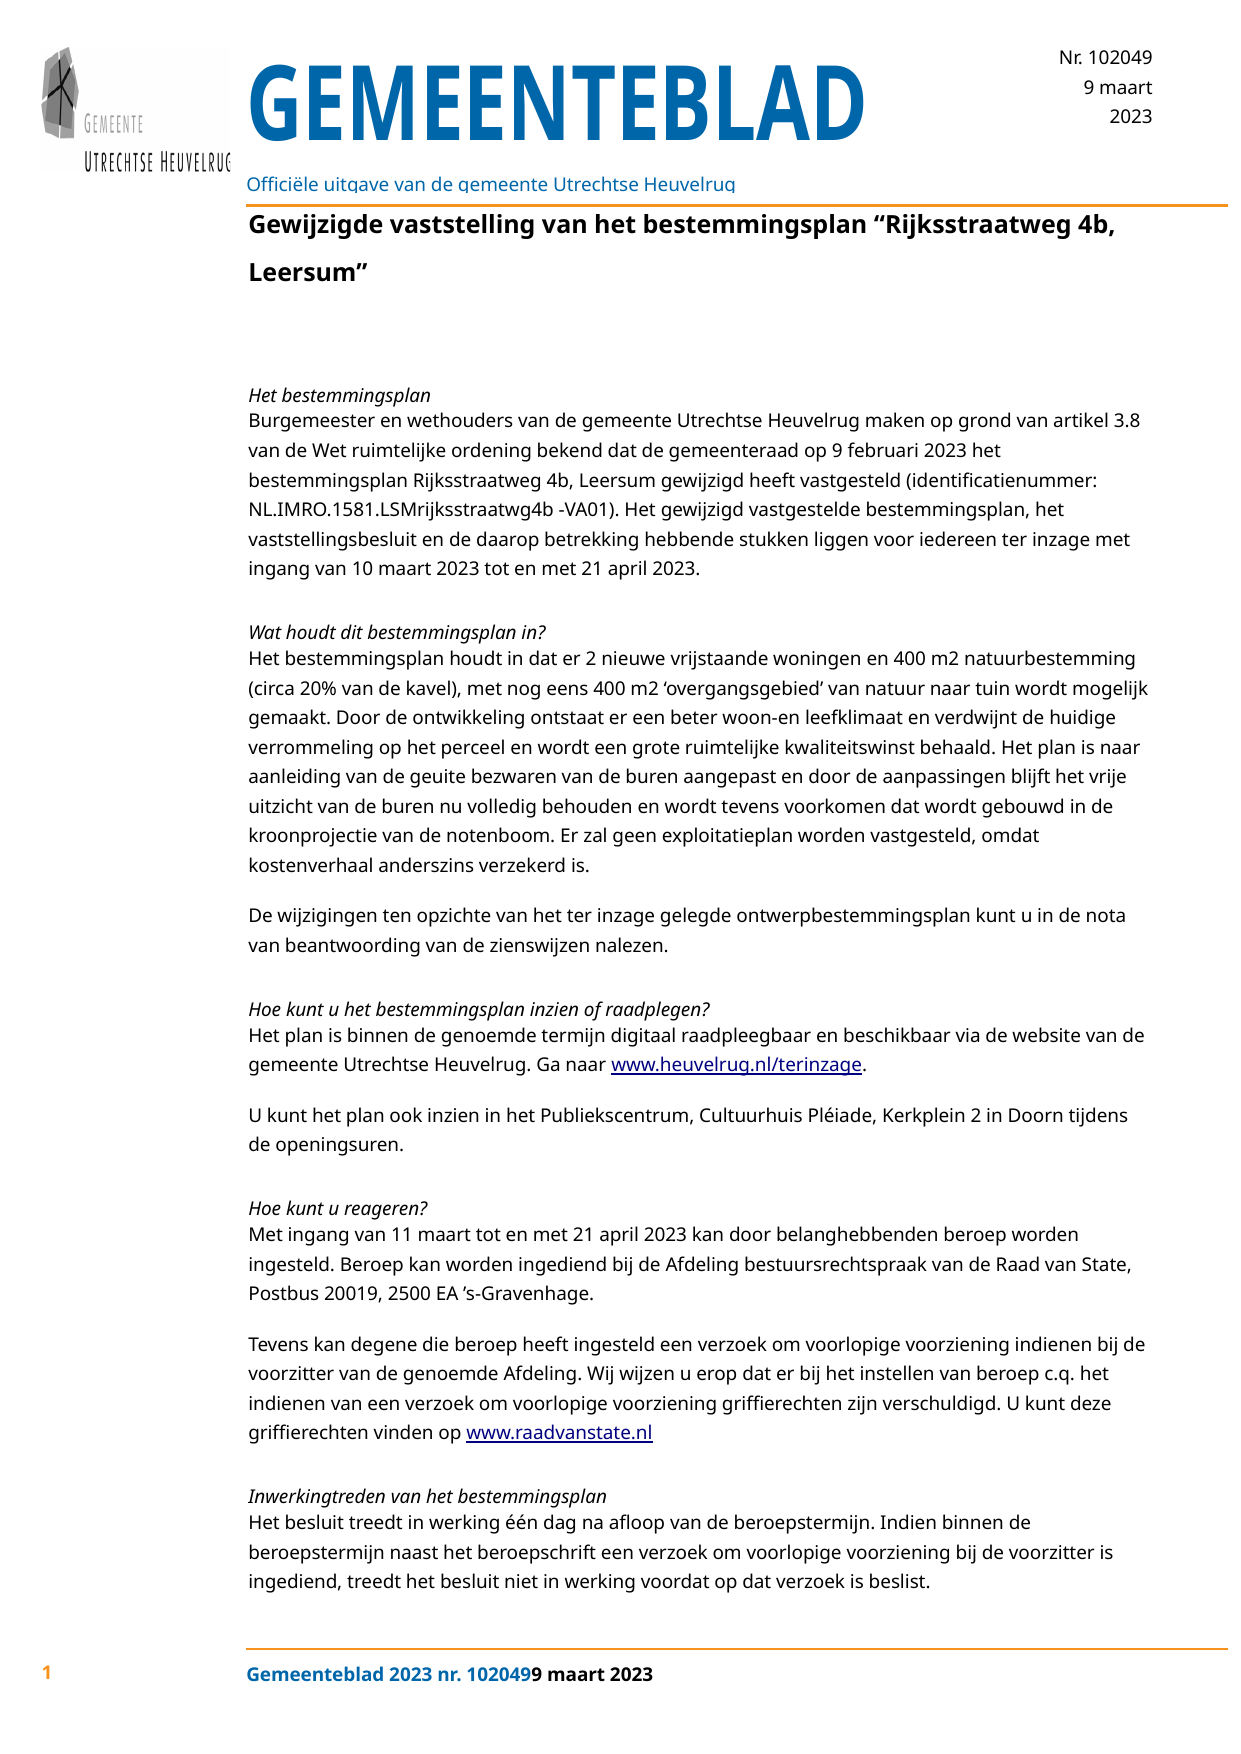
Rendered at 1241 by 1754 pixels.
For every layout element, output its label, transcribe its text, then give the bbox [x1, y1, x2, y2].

text Burgemeester en wethouders van de gemeente Utrechtse Heuvelrug maken op grond van artikel 3.8 van de Wet ruimtelijke ordening bekend dat de gemeenteraad op 9 februari 2023 het bestemmingsplan Rijksstraatweg 4b, Leersum gewijzigd heeft vastgesteld (identificatienummer: NL.IMRO.1581.LSMrijksstraatwg4b -VA01). Het gewijzigd vastgestelde bestemmingsplan, het vaststellingsbesluit en de daarop betrekking hebbende stukken liggen voor iedereen ter inzage met ingang van 10 maart 2023 tot en met 21 april 2023. [248, 408, 1152, 581]
text Het bestemmingsplan houdt in dat er 2 nieuwe vrijstaande woningen en 400 m2 natuurbestemming (circa 20% van de kavel), met nog eens 400 m2 ‘overgangsgebied’ van natuur naar tuin wordt mogelijk gemaakt. Door de ontwikkeling ontstaat er een beter woon-en leefklimaat en verdwijnt de huidige verrommeling op het perceel en wordt een grote ruimtelijke kwaliteitswinst behaald. Het plan is naar aanleiding van de geuite bezwaren van de buren aangepast en door de aanpassingen blijft het vrije uitzicht van de buren nu volledig behouden en wordt tevens voorkomen dat wordt gebouwd in de kroonprojectie van de notenboom. Er zal geen exploitatieplan worden vastgesteld, omdat kostenverhaal anderszins verzekerd is. [248, 645, 1152, 878]
text Hoe kunt u het bestemmingsplan inzien of raadplegen? [248, 996, 1152, 1022]
text De wijzigingen ten opzichte van het ter inzage gelegde ontwerpbestemmingsplan kunt u in de nota van beantwoording van de zienswijzen nalezen. [248, 903, 1152, 958]
text Tevens kan degene die beroep heeft ingesteld een verzoek om voorlopige voorziening indienen bij de voorzitter van de genoemde Afdeling. Wij wijzen u erop dat er bij het instellen van beroep c.q. het indienen van een verzoek om voorlopige voorziening griffierechten zijn verschuldigd. U kunt deze griffierechten vinden op www.raadvanstate.nl [248, 1331, 1152, 1445]
text U kunt het plan ook inzien in het Publiekscentrum, Cultuurhuis Pléiade, Kerkplein 2 in Doorn tijdens de openingsuren. [248, 1102, 1152, 1157]
text Wat houdt dit bestemmingsplan in? [248, 619, 1152, 645]
text Het plan is binnen de genoemde termijn digitaal raadpleegbaar en beschikbaar via de website van de gemeente Utrechtse Heuvelrug. Ga naar www.heuvelrug.nl/terinzage. [248, 1022, 1152, 1077]
picture [41, 47, 231, 172]
text Hoe kunt u reageren? [248, 1196, 1152, 1221]
text Het bestemmingsplan [248, 382, 1152, 408]
text Het besluit treedt in werking één dag na afloop van de beroepstermijn. Indien binnen de beroepstermijn naast het beroepschrift een verzoek om voorlopige voorziening bij de voorzitter is ingediend, treedt het besluit niet in werking voordat op dat verzoek is beslist. [248, 1509, 1152, 1594]
text Met ingang van 11 maart tot en met 21 april 2023 kan door belanghebbenden beroep worden ingesteld. Beroep kan worden ingediend bij de Afdeling bestuursrechtspraak van de Raad van State, Postbus 20019, 2500 EA ’s-Gravenhage. [248, 1221, 1152, 1306]
text Gewijzigde vaststelling van het bestemmingsplan “Rijksstraatweg 4b, Leersum” [248, 207, 1152, 288]
text Inwerkingtreden van het bestemmingsplan [248, 1483, 1152, 1509]
